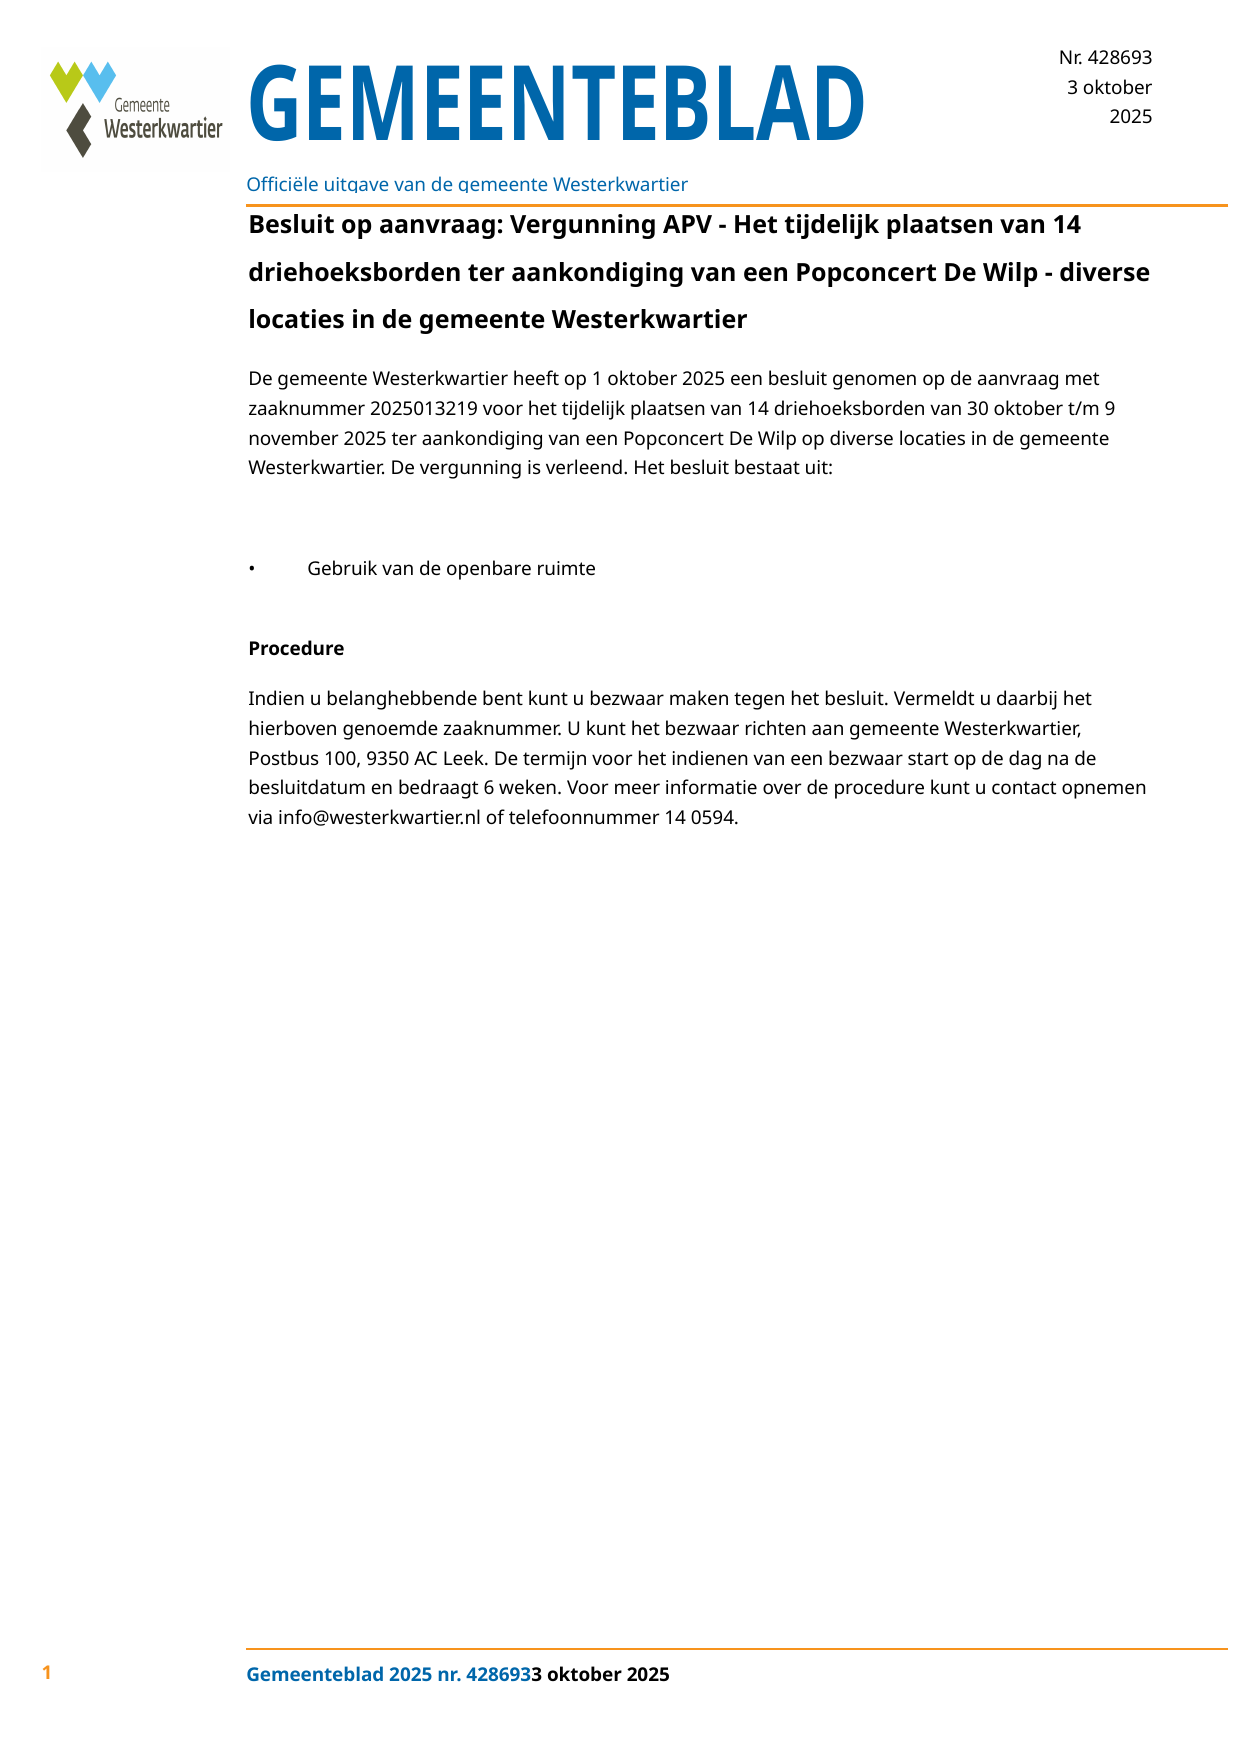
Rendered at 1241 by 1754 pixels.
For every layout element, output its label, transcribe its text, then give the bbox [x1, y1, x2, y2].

text De gemeente Westerkwartier heeft op 1 oktober 2025 een besluit genomen op de aanvraag met zaaknummer 2025013219 voor het tijdelijk plaatsen van 14 driehoeksborden van 30 oktober t/m 9 november 2025 ter aankondiging van een Popconcert De Wilp op diverse locaties in de gemeente Westerkwartier. De vergunning is verleend. Het besluit bestaat uit: [248, 366, 1152, 480]
text Procedure [248, 635, 1152, 661]
text Besluit op aanvraag: Vergunning APV - Het tijdelijk plaatsen van 14 driehoeksborden ter aankondiging van een Popconcert De Wilp - diverse locaties in de gemeente Westerkwartier [248, 207, 1152, 336]
list Gebruik van de openbare ruimte [248, 555, 1152, 581]
text Indien u belanghebbende bent kunt u bezwaar maken tegen het besluit. Vermeldt u daarbij het hierboven genoemde zaaknummer. U kunt het bezwaar richten aan gemeente Westerkwartier, Postbus 100, 9350 AC Leek. De termijn voor het indienen van een bezwaar start op de dag na de besluitdatum en bedraagt 6 weken. Voor meer informatie over de procedure kunt u contact opnemen via info@westerkwartier.nl of telefoonnummer 14 0594. [248, 686, 1152, 829]
picture [41, 47, 231, 172]
